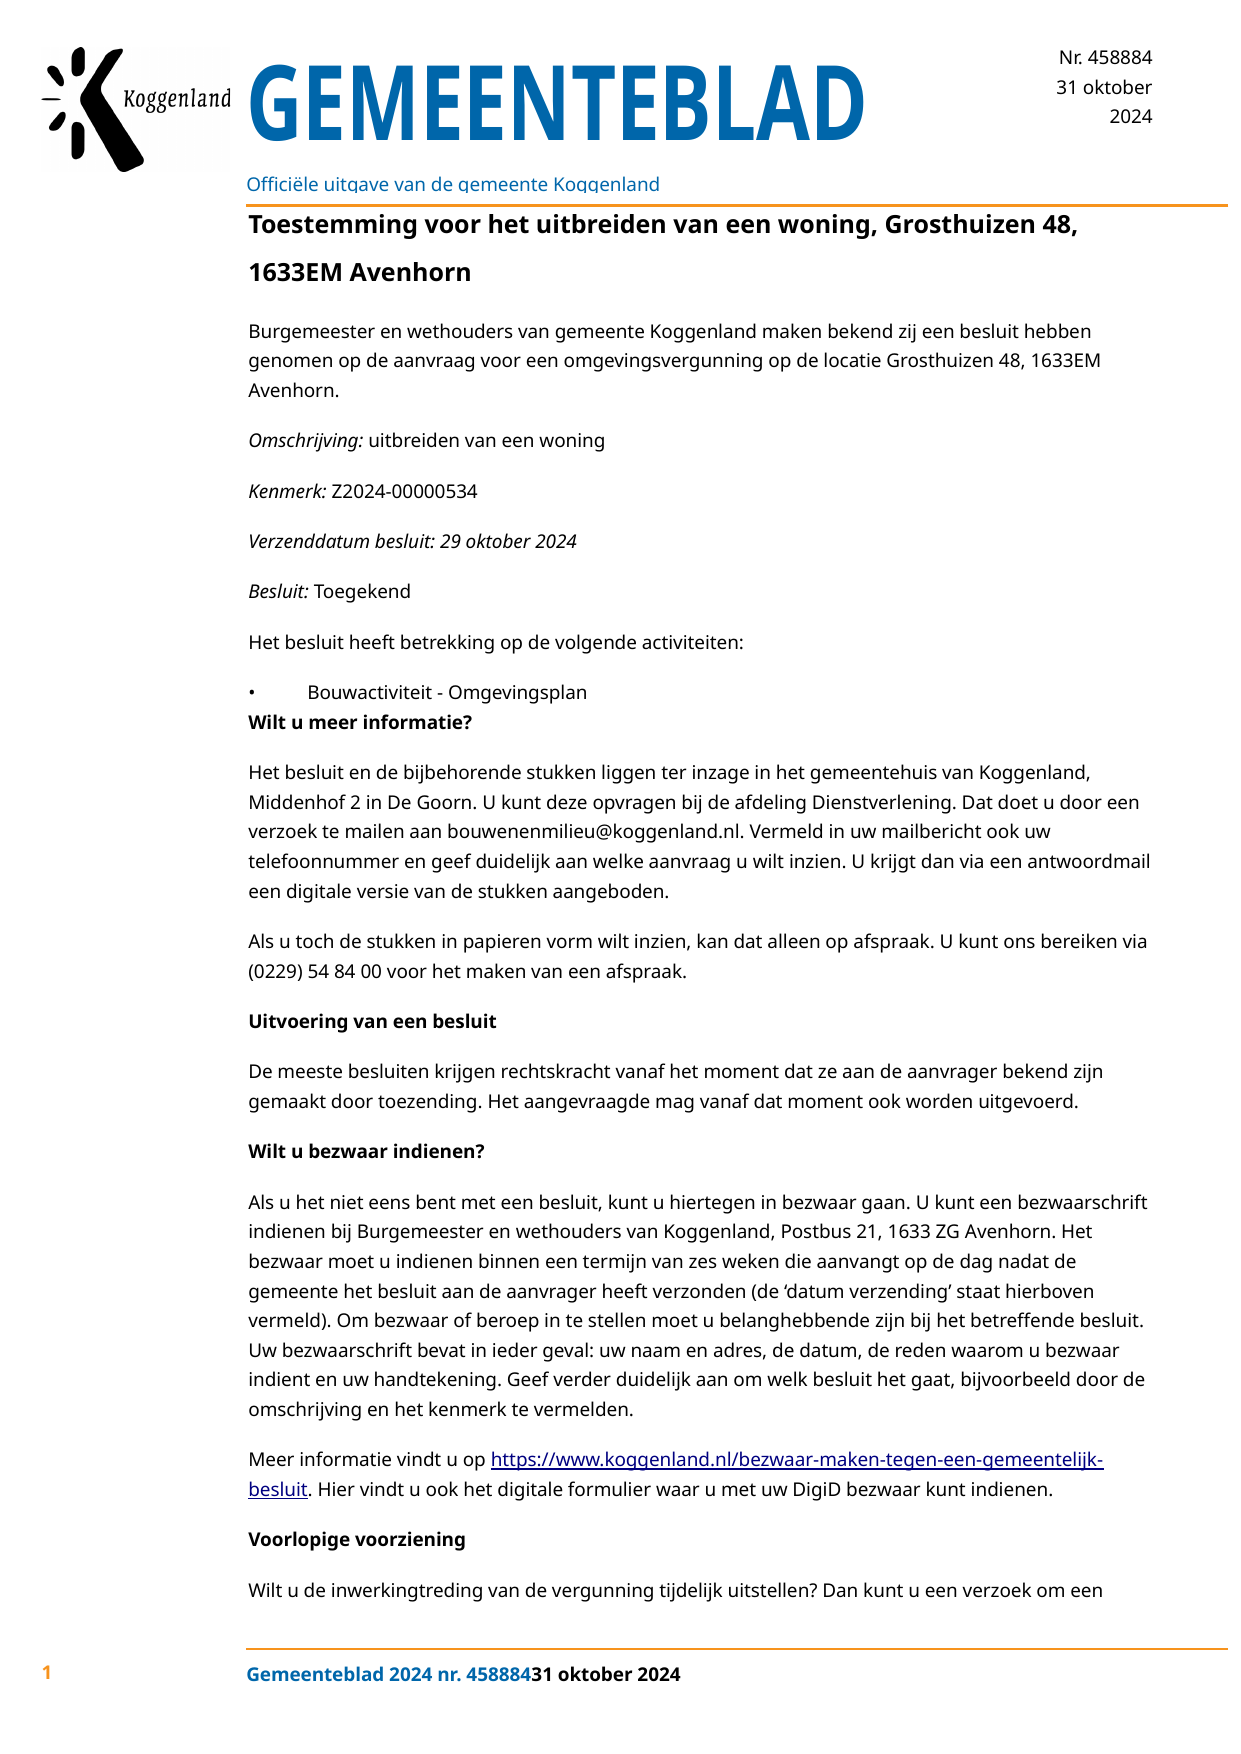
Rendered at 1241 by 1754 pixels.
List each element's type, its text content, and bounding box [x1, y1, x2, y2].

text Uitvoering van een besluit [248, 1008, 1152, 1034]
text De meeste besluiten krijgen rechtskracht vanaf het moment dat ze aan de aanvrager bekend zijn gemaakt door toezending. Het aangevraagde mag vanaf dat moment ook worden uitgevoerd. [248, 1059, 1152, 1114]
text Als u toch de stukken in papieren vorm wilt inzien, kan dat alleen op afspraak. U kunt ons bereiken via (0229) 54 84 00 voor het maken van een afspraak. [248, 928, 1152, 984]
text Burgemeester en wethouders van gemeente Koggenland maken bekend zij een besluit hebben genomen op de aanvraag voor een omgevingsvergunning op de locatie Grosthuizen 48, 1633EM Avenhorn. [248, 318, 1152, 403]
text Wilt u meer informatie? [248, 709, 1152, 735]
text Als u het niet eens bent met een besluit, kunt u hiertegen in bezwaar gaan. U kunt een bezwaarschrift indienen bij Burgemeester en wethouders van Koggenland, Postbus 21, 1633 ZG Avenhorn. Het bezwaar moet u indienen binnen een termijn van zes weken die aanvangt op de dag nadat de gemeente het besluit aan de aanvrager heeft verzonden (de ‘datum verzending’ staat hierboven vermeld). Om bezwaar of beroep in te stellen moet u belanghebbende zijn bij het betreffende besluit. Uw bezwaarschrift bevat in ieder geval: uw naam en adres, de datum, de reden waarom u bezwaar indient en uw handtekening. Geef verder duidelijk aan om welk besluit het gaat, bijvoorbeeld door de omschrijving en het kenmerk te vermelden. [248, 1189, 1152, 1422]
text Meer informatie vindt u op https://www.koggenland.nl/bezwaar-maken-tegen-een-gemeentelijk-besluit. Hier vindt u ook het digitale formulier waar u met uw DigiD bezwaar kunt indienen. [248, 1447, 1152, 1502]
list Bouwactiviteit - Omgevingsplan [248, 679, 1152, 705]
text Kenmerk: Z2024-00000534 [248, 478, 1152, 504]
text Omschrijving: uitbreiden van een woning [248, 427, 1152, 453]
text Wilt u de inwerkingtreding van de vergunning tijdelijk uitstellen? Dan kunt u een verzoek om een [248, 1577, 1152, 1603]
text Verzenddatum besluit: 29 oktober 2024 [248, 528, 1152, 554]
text Voorlopige voorziening [248, 1527, 1152, 1552]
text Het besluit heeft betrekking op de volgende activiteiten: [248, 629, 1152, 655]
text Toestemming voor het uitbreiden van een woning, Grosthuizen 48, 1633EM Avenhorn [248, 207, 1152, 288]
text Besluit: Toegekend [248, 579, 1152, 604]
picture [41, 47, 231, 172]
text Het besluit en de bijbehorende stukken liggen ter inzage in het gemeentehuis van Koggenland, Middenhof 2 in De Goorn. U kunt deze opvragen bij de afdeling Dienstverlening. Dat doet u door een verzoek te mailen aan bouwenenmilieu@koggenland.nl. Vermeld in uw mailbericht ook uw telefoonnummer en geef duidelijk aan welke aanvraag u wilt inzien. U krijgt dan via een antwoordmail een digitale versie van de stukken aangeboden. [248, 759, 1152, 904]
text Wilt u bezwaar indienen? [248, 1139, 1152, 1164]
